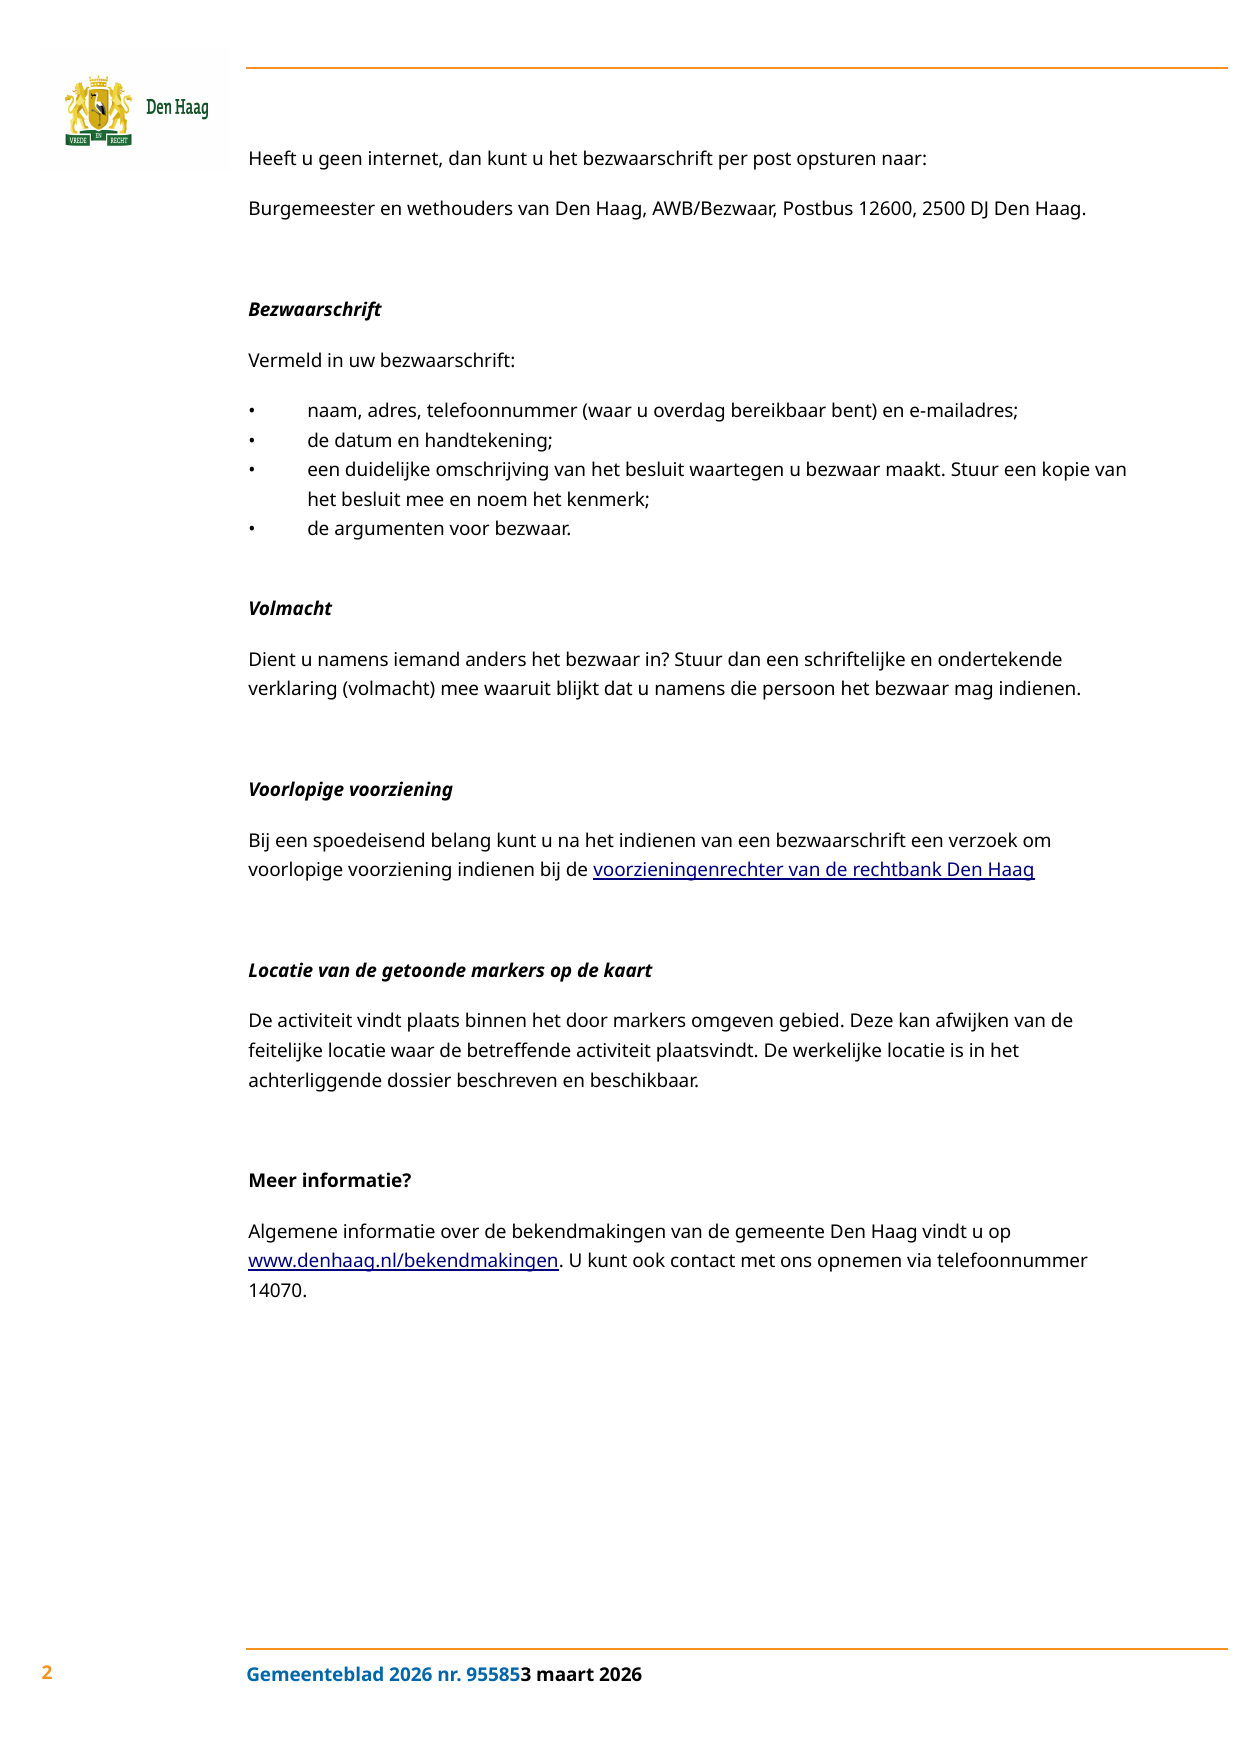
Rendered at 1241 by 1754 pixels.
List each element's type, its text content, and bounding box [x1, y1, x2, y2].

text Dient u namens iemand anders het bezwaar in? Stuur dan een schriftelijke en ondertekende verklaring (volmacht) mee waaruit blijkt dat u namens die persoon het bezwaar mag indienen. [248, 646, 1152, 701]
text Burgemeester en wethouders van Den Haag, AWB/Bezwaar, Postbus 12600, 2500 DJ Den Haag. [248, 196, 1152, 221]
text Voorlopige voorziening [248, 776, 1152, 802]
text Bij een spoedeisend belang kunt u na het indienen van een bezwaarschrift een verzoek om voorlopige voorziening indienen bij de voorzieningenrechter van de rechtbank Den Haag [248, 827, 1152, 882]
text Algemene informatie over de bekendmakingen van de gemeente Den Haag vindt u op www.denhaag.nl/bekendmakingen. U kunt ook contact met ons opnemen via telefoonnummer 14070. [248, 1218, 1152, 1303]
list naam, adres, telefoonnummer (waar u overdag bereikbaar bent) en e-mailadres; [248, 397, 1152, 423]
text Locatie van de getoonde markers op de kaart [248, 957, 1152, 983]
text De activiteit vindt plaats binnen het door markers omgeven gebied. Deze kan afwijken van de feitelijke locatie waar de betreffende activiteit plaatsvindt. De werkelijke locatie is in het achterliggende dossier beschreven en beschikbaar. [248, 1008, 1152, 1093]
text Heeft u geen internet, dan kunt u het bezwaarschrift per post opsturen naar: [248, 145, 1152, 171]
list een duidelijke omschrijving van het besluit waartegen u bezwaar maakt. Stuur een kopie van het besluit mee en noem het kenmerk; [248, 456, 1152, 512]
text Bezwaarschrift [248, 296, 1152, 322]
list de datum en handtekening; [248, 427, 1152, 453]
text Meer informatie? [248, 1168, 1152, 1193]
text Vermeld in uw bezwaarschrift: [248, 347, 1152, 373]
picture [41, 47, 231, 172]
text Volmacht [248, 596, 1152, 621]
list de argumenten voor bezwaar. [248, 516, 1152, 541]
